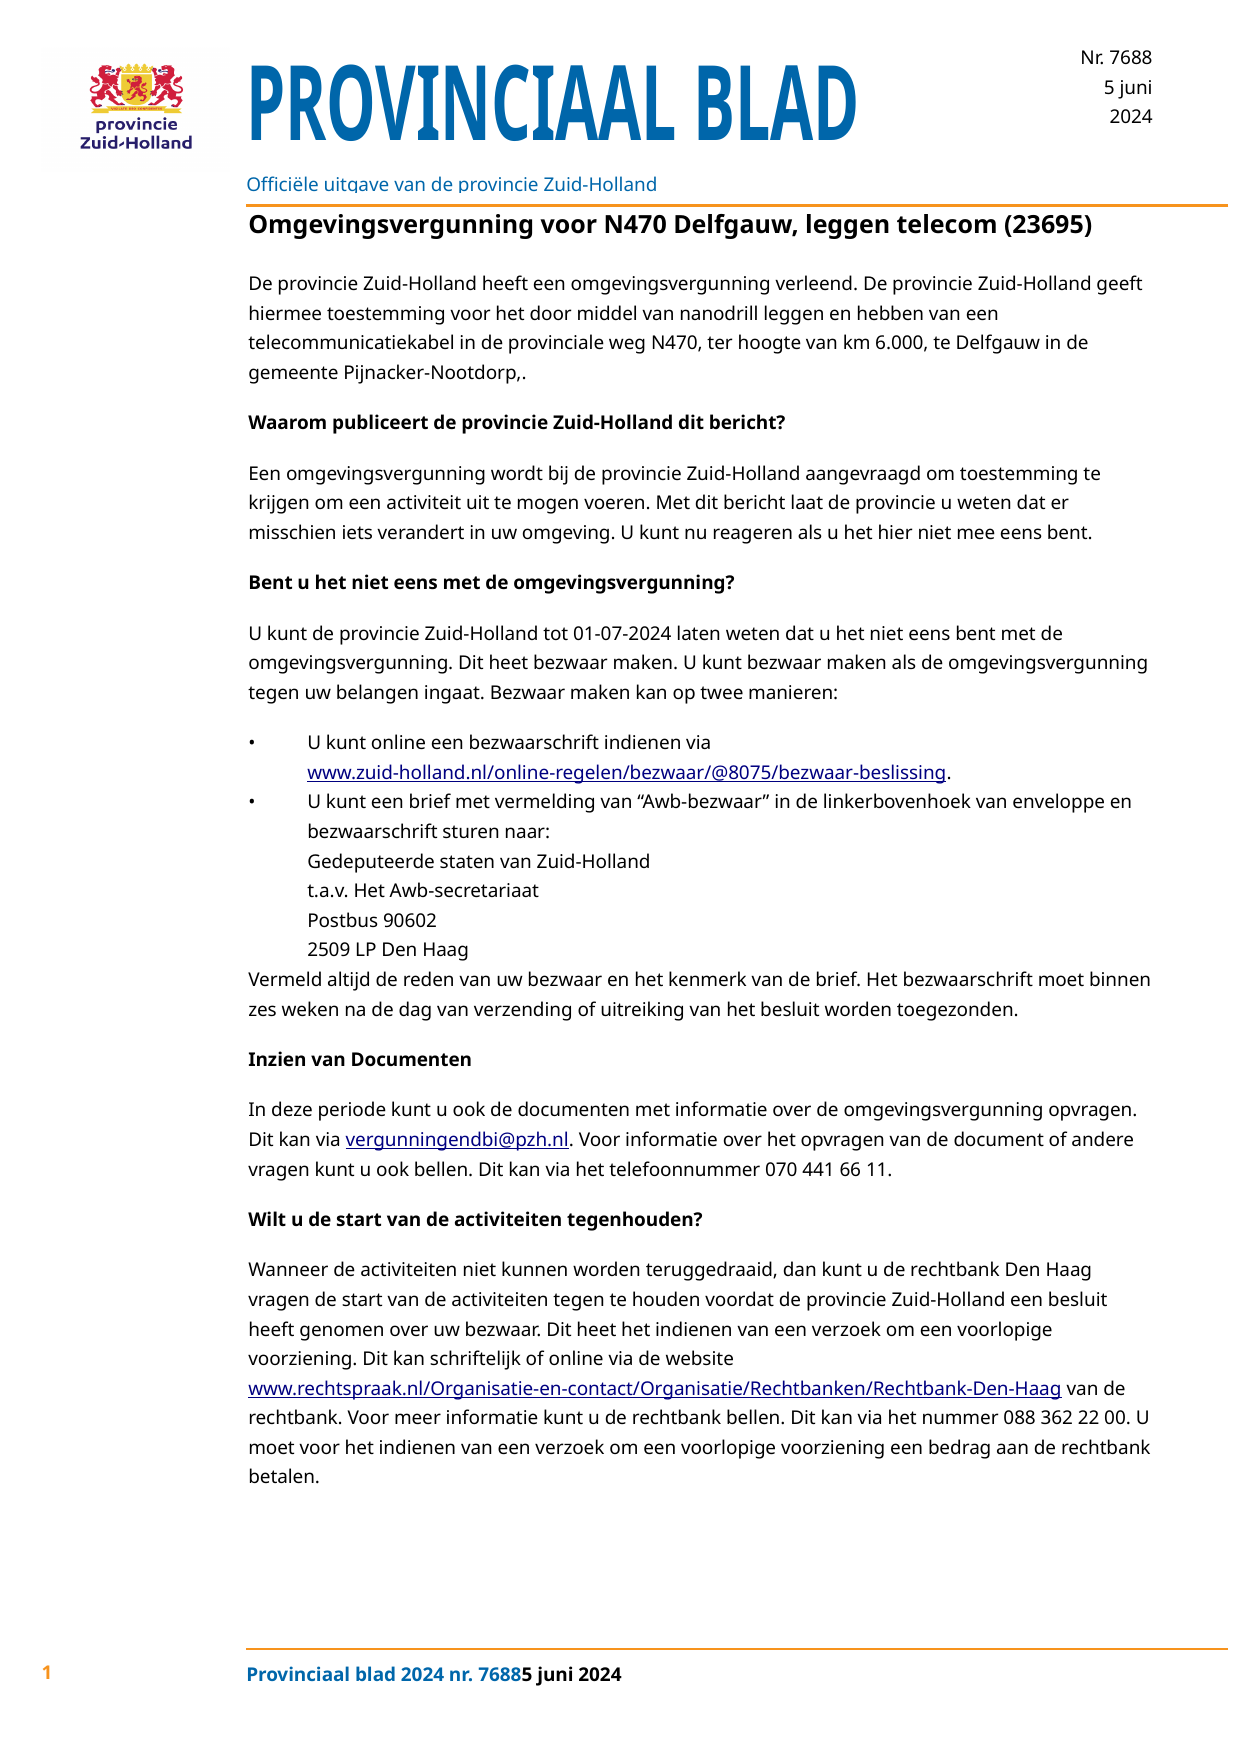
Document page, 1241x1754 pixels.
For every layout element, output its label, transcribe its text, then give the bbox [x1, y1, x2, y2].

text Bent u het niet eens met de omgevingsvergunning? [248, 569, 1152, 595]
text U kunt de provincie Zuid-Holland tot 01-07-2024 laten weten dat u het niet eens bent met de omgevingsvergunning. Dit heet bezwaar maken. U kunt bezwaar maken als de omgevingsvergunning tegen uw belangen ingaat. Bezwaar maken kan op twee manieren: [248, 620, 1152, 705]
list Gedeputeerde staten van Zuid-Holland [248, 848, 1152, 873]
text De provincie Zuid-Holland heeft een omgevingsvergunning verleend. De provincie Zuid-Holland geeft hiermee toestemming voor het door middel van nanodrill leggen en hebben van een telecommunicatiekabel in de provinciale weg N470, ter hoogte van km 6.000, te Delfgauw in de gemeente Pijnacker-Nootdorp,. [248, 270, 1152, 385]
list U kunt een brief met vermelding van “Awb-bezwaar” in de linkerbovenhoek van enveloppe en bezwaarschrift sturen naar: [248, 789, 1152, 844]
text Inzien van Documenten [248, 1046, 1152, 1072]
picture [41, 47, 231, 172]
list U kunt online een bezwaarschrift indienen via www.zuid-holland.nl/online-regelen/bezwaar/@8075/bezwaar-beslissing. [248, 729, 1152, 785]
list Postbus 90602 [248, 907, 1152, 933]
text Wanneer de activiteiten niet kunnen worden teruggedraaid, dan kunt u de rechtbank Den Haag vragen de start van de activiteiten tegen te houden voordat de provincie Zuid-Holland een besluit heeft genomen over uw bezwaar. Dit heet het indienen van een verzoek om een voorlopige voorziening. Dit kan schriftelijk of online via de website www.rechtspraak.nl/Organisatie-en-contact/Organisatie/Rechtbanken/Rechtbank-Den-Haag van de rechtbank. Voor meer informatie kunt u de rechtbank bellen. Dit kan via het nummer 088 362 22 00. U moet voor het indienen van een verzoek om een voorlopige voorziening een bedrag aan de rechtbank betalen. [248, 1257, 1152, 1489]
text Wilt u de start van de activiteiten tegenhouden? [248, 1206, 1152, 1232]
list t.a.v. Het Awb-secretariaat [248, 877, 1152, 903]
text In deze periode kunt u ook de documenten met informatie over de omgevingsvergunning opvragen. Dit kan via vergunningendbi@pzh.nl. Voor informatie over het opvragen van de document of andere vragen kunt u ook bellen. Dit kan via het telefoonnummer 070 441 66 11. [248, 1097, 1152, 1181]
text Een omgevingsvergunning wordt bij de provincie Zuid-Holland aangevraagd om toestemming te krijgen om een activiteit uit te mogen voeren. Met dit bericht laat de provincie u weten dat er misschien iets verandert in uw omgeving. U kunt nu reageren als u het hier niet mee eens bent. [248, 460, 1152, 545]
list 2509 LP Den Haag [248, 937, 1152, 962]
text Waarom publiceert de provincie Zuid-Holland dit bericht? [248, 409, 1152, 435]
text Omgevingsvergunning voor N470 Delfgauw, leggen telecom (23695) [248, 207, 1152, 241]
text Vermeld altijd de reden van uw bezwaar en het kenmerk van de brief. Het bezwaarschrift moet binnen zes weken na de dag van verzending of uitreiking van het besluit worden toegezonden. [248, 966, 1152, 1021]
